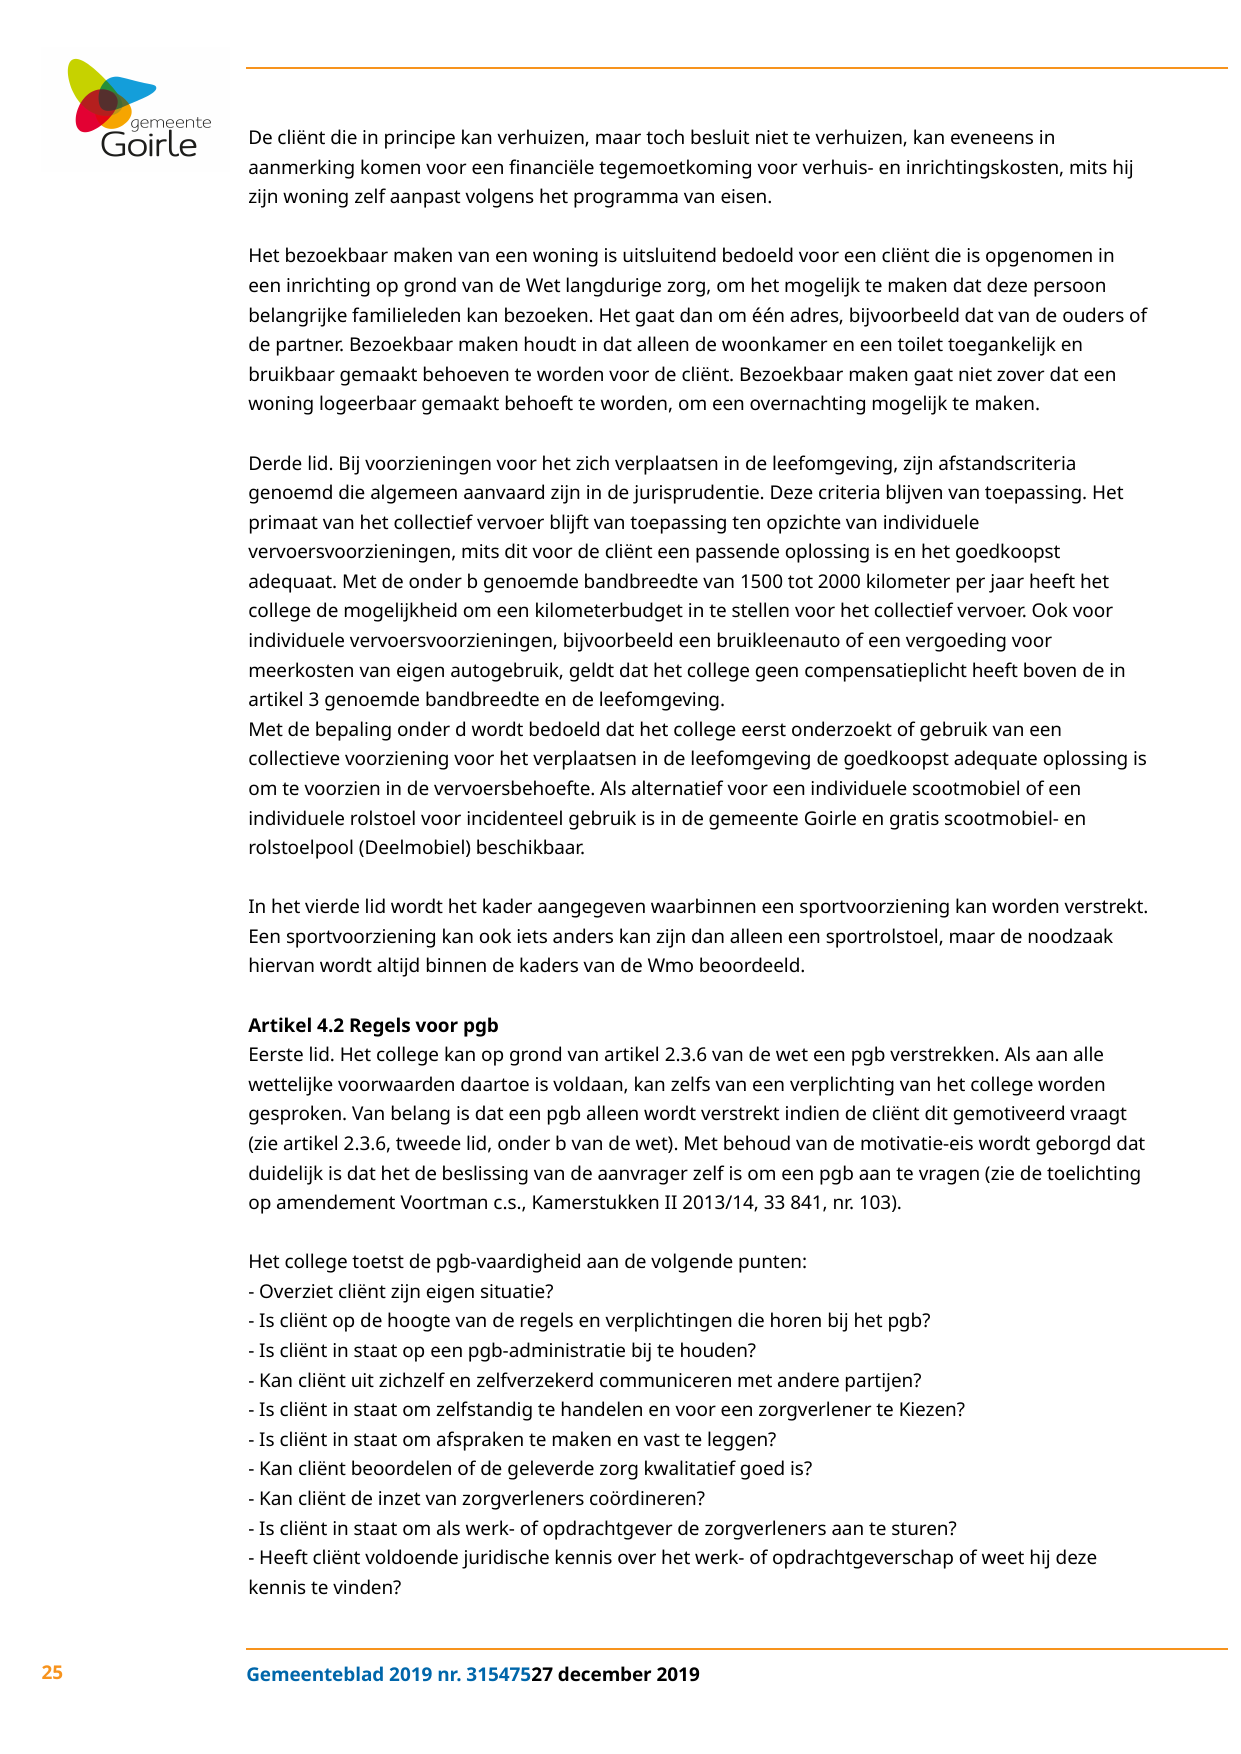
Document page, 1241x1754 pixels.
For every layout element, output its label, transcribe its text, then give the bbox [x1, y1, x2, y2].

picture [41, 47, 231, 172]
text - Is cliënt in staat om zelfstandig te handelen en voor een zorgverlener te Kiezen? [248, 1396, 1152, 1422]
text - Kan cliënt de inzet van zorgverleners coördineren? [248, 1485, 1152, 1511]
text In het vierde lid wordt het kader aangegeven waarbinnen een sportvoorziening kan worden verstrekt. Een sportvoorziening kan ook iets anders kan zijn dan alleen een sportrolstoel, maar de noodzaak hiervan wordt altijd binnen de kaders van de Wmo beoordeeld. [248, 893, 1152, 978]
text - Kan cliënt uit zichzelf en zelfverzekerd communiceren met andere partijen? [248, 1367, 1152, 1393]
text - Is cliënt in staat om als werk- of opdrachtgever de zorgverleners aan te sturen? [248, 1515, 1152, 1541]
text Artikel 4.2 Regels voor pgb [248, 1012, 1152, 1038]
text - Is cliënt in staat op een pgb-administratie bij te houden? [248, 1337, 1152, 1363]
text Eerste lid. Het college kan op grond van artikel 2.3.6 van de wet een pgb verstrekken. Als aan alle wettelijke voorwaarden daartoe is voldaan, kan zelfs van een verplichting van het college worden gesproken. Van belang is dat een pgb alleen wordt verstrekt indien de cliënt dit gemotiveerd vraagt (zie artikel 2.3.6, tweede lid, onder b van de wet). Met behoud van de motivatie-eis wordt geborgd dat duidelijk is dat het de beslissing van de aanvrager zelf is om een pgb aan te vragen (zie de toelichting op amendement Voortman c.s., Kamerstukken II 2013/14, 33 841, nr. 103). [248, 1041, 1152, 1215]
text Met de bepaling onder d wordt bedoeld dat het college eerst onderzoekt of gebruik van een collectieve voorziening voor het verplaatsen in de leefomgeving de goedkoopst adequate oplossing is om te voorzien in de vervoersbehoefte. Als alternatief voor een individuele scootmobiel of een individuele rolstoel voor incidenteel gebruik is in de gemeente Goirle en gratis scootmobiel- en rolstoelpool (Deelmobiel) beschikbaar. [248, 716, 1152, 860]
text - Is cliënt op de hoogte van de regels en verplichtingen die horen bij het pgb? [248, 1308, 1152, 1333]
text - Overziet cliënt zijn eigen situatie? [248, 1278, 1152, 1304]
text - Is cliënt in staat om afspraken te maken en vast te leggen? [248, 1426, 1152, 1452]
text Het bezoekbaar maken van een woning is uitsluitend bedoeld voor een cliënt die is opgenomen in een inrichting op grond van de Wet langdurige zorg, om het mogelijk te maken dat deze persoon belangrijke familieleden kan bezoeken. Het gaat dan om één adres, bijvoorbeeld dat van de ouders of de partner. Bezoekbaar maken houdt in dat alleen de woonkamer en een toilet toegankelijk en bruikbaar gemaakt behoeven te worden voor de cliënt. Bezoekbaar maken gaat niet zover dat een woning logeerbaar gemaakt behoeft te worden, om een overnachting mogelijk te maken. [248, 243, 1152, 416]
text - Heeft cliënt voldoende juridische kennis over het werk- of opdrachtgeverschap of weet hij deze kennis te vinden? [248, 1544, 1152, 1600]
text Derde lid. Bij voorzieningen voor het zich verplaatsen in de leefomgeving, zijn afstandscriteria genoemd die algemeen aanvaard zijn in de jurisprudentie. Deze criteria blijven van toepassing. Het primaat van het collectief vervoer blijft van toepassing ten opzichte van individuele vervoersvoorzieningen, mits dit voor de cliënt een passende oplossing is en het goedkoopst adequaat. Met de onder b genoemde bandbreedte van 1500 tot 2000 kilometer per jaar heeft het college de mogelijkheid om een kilometerbudget in te stellen voor het collectief vervoer. Ook voor individuele vervoersvoorzieningen, bijvoorbeeld een bruikleenauto of een vergoeding voor meerkosten van eigen autogebruik, geldt dat het college geen compensatieplicht heeft boven de in artikel 3 genoemde bandbreedte en de leefomgeving. [248, 450, 1152, 712]
text Het college toetst de pgb-vaardigheid aan de volgende punten: [248, 1248, 1152, 1274]
text De cliënt die in principe kan verhuizen, maar toch besluit niet te verhuizen, kan eveneens in aanmerking komen voor een financiële tegemoetkoming voor verhuis- en inrichtingskosten, mits hij zijn woning zelf aanpast volgens het programma van eisen. [248, 124, 1152, 209]
text - Kan cliënt beoordelen of de geleverde zorg kwalitatief goed is? [248, 1456, 1152, 1481]
